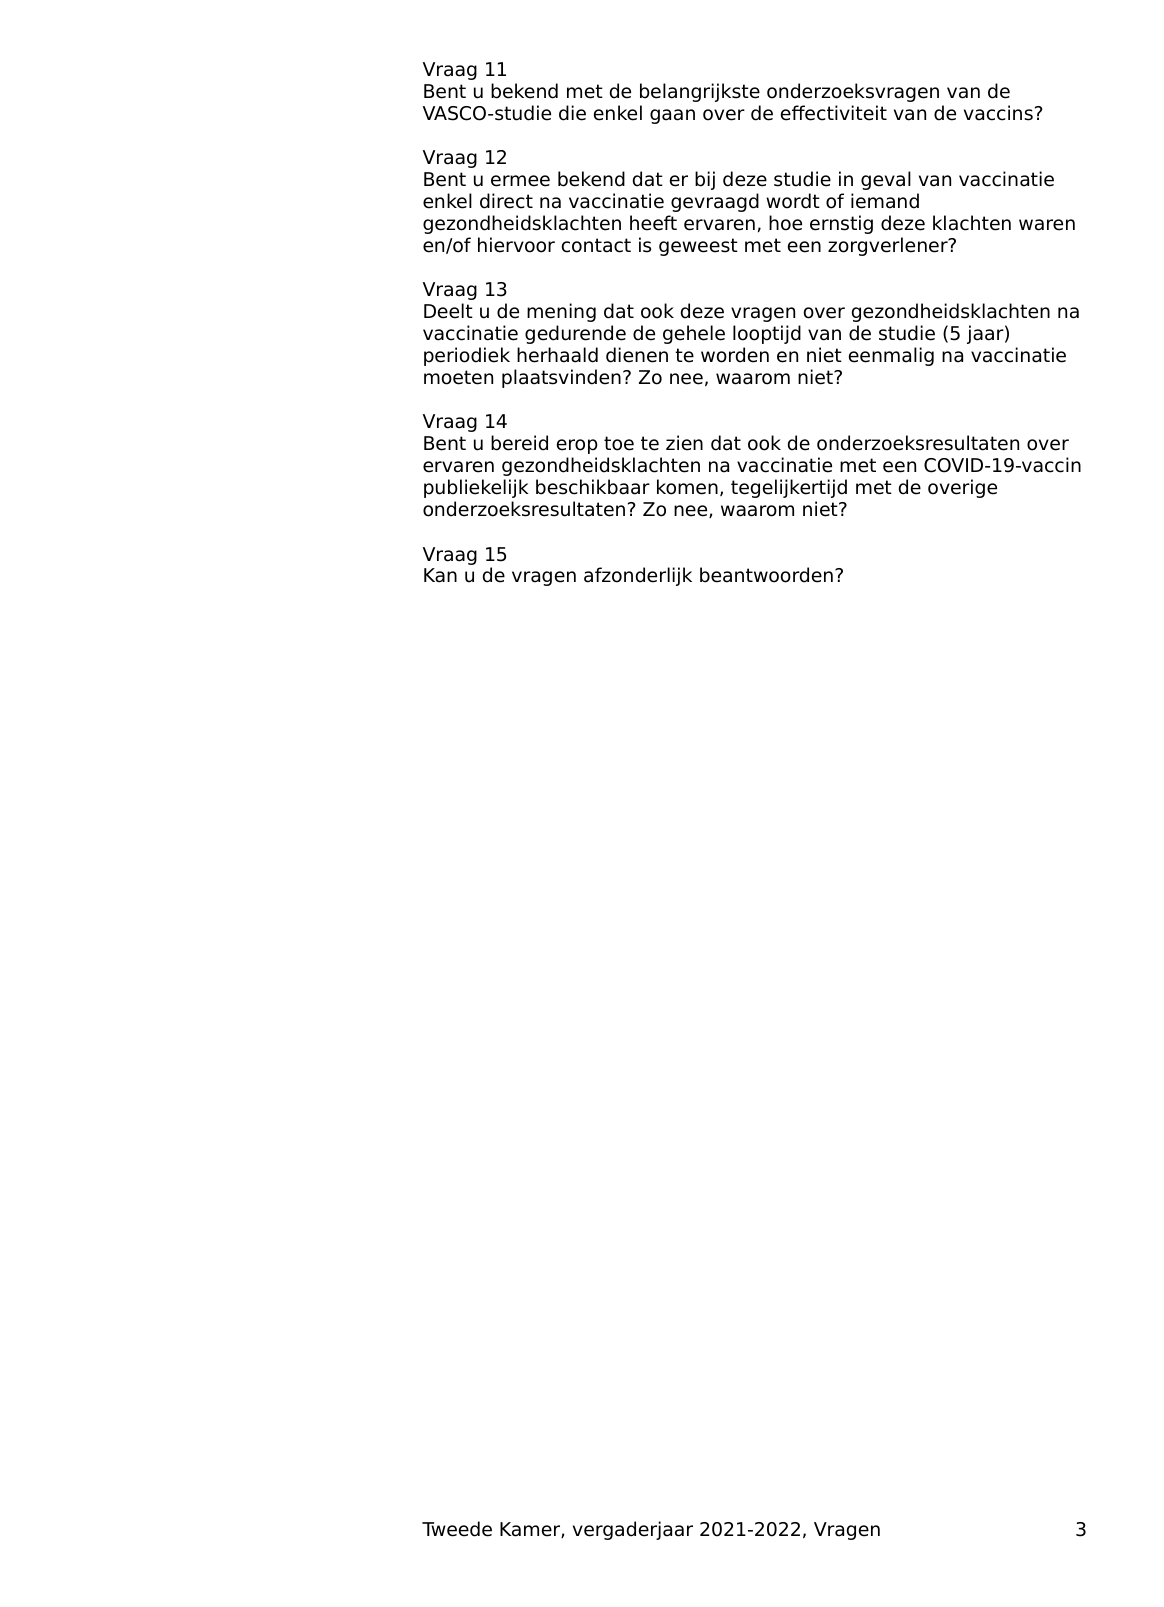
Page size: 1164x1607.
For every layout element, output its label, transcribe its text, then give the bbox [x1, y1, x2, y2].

text Vraag 11 [422, 59, 1087, 81]
text Vraag 13 [422, 279, 1087, 301]
text Bent u bekend met de belangrijkste onderzoeksvragen van de VASCO-studie die enkel gaan over de effectiviteit van de vaccins? [422, 81, 1087, 125]
text Bent u bereid erop toe te zien dat ook de onderzoeksresultaten over ervaren gezondheidsklachten na vaccinatie met een COVID-19-vaccin publiekelijk beschikbaar komen, tegelijkertijd met de overige onderzoeksresultaten? Zo nee, waarom niet? [422, 433, 1087, 521]
text Vraag 15 [422, 543, 1087, 565]
text Vraag 14 [422, 411, 1087, 433]
text Kan u de vragen afzonderlijk beantwoorden? [422, 565, 1087, 587]
text Vraag 12 [422, 147, 1087, 169]
text Bent u ermee bekend dat er bij deze studie in geval van vaccinatie enkel direct na vaccinatie gevraagd wordt of iemand gezondheidsklachten heeft ervaren, hoe ernstig deze klachten waren en/of hiervoor contact is geweest met een zorgverlener? [422, 169, 1087, 257]
text Deelt u de mening dat ook deze vragen over gezondheidsklachten na vaccinatie gedurende de gehele looptijd van de studie (5 jaar) periodiek herhaald dienen te worden en niet eenmalig na vaccinatie moeten plaatsvinden? Zo nee, waarom niet? [422, 301, 1087, 389]
